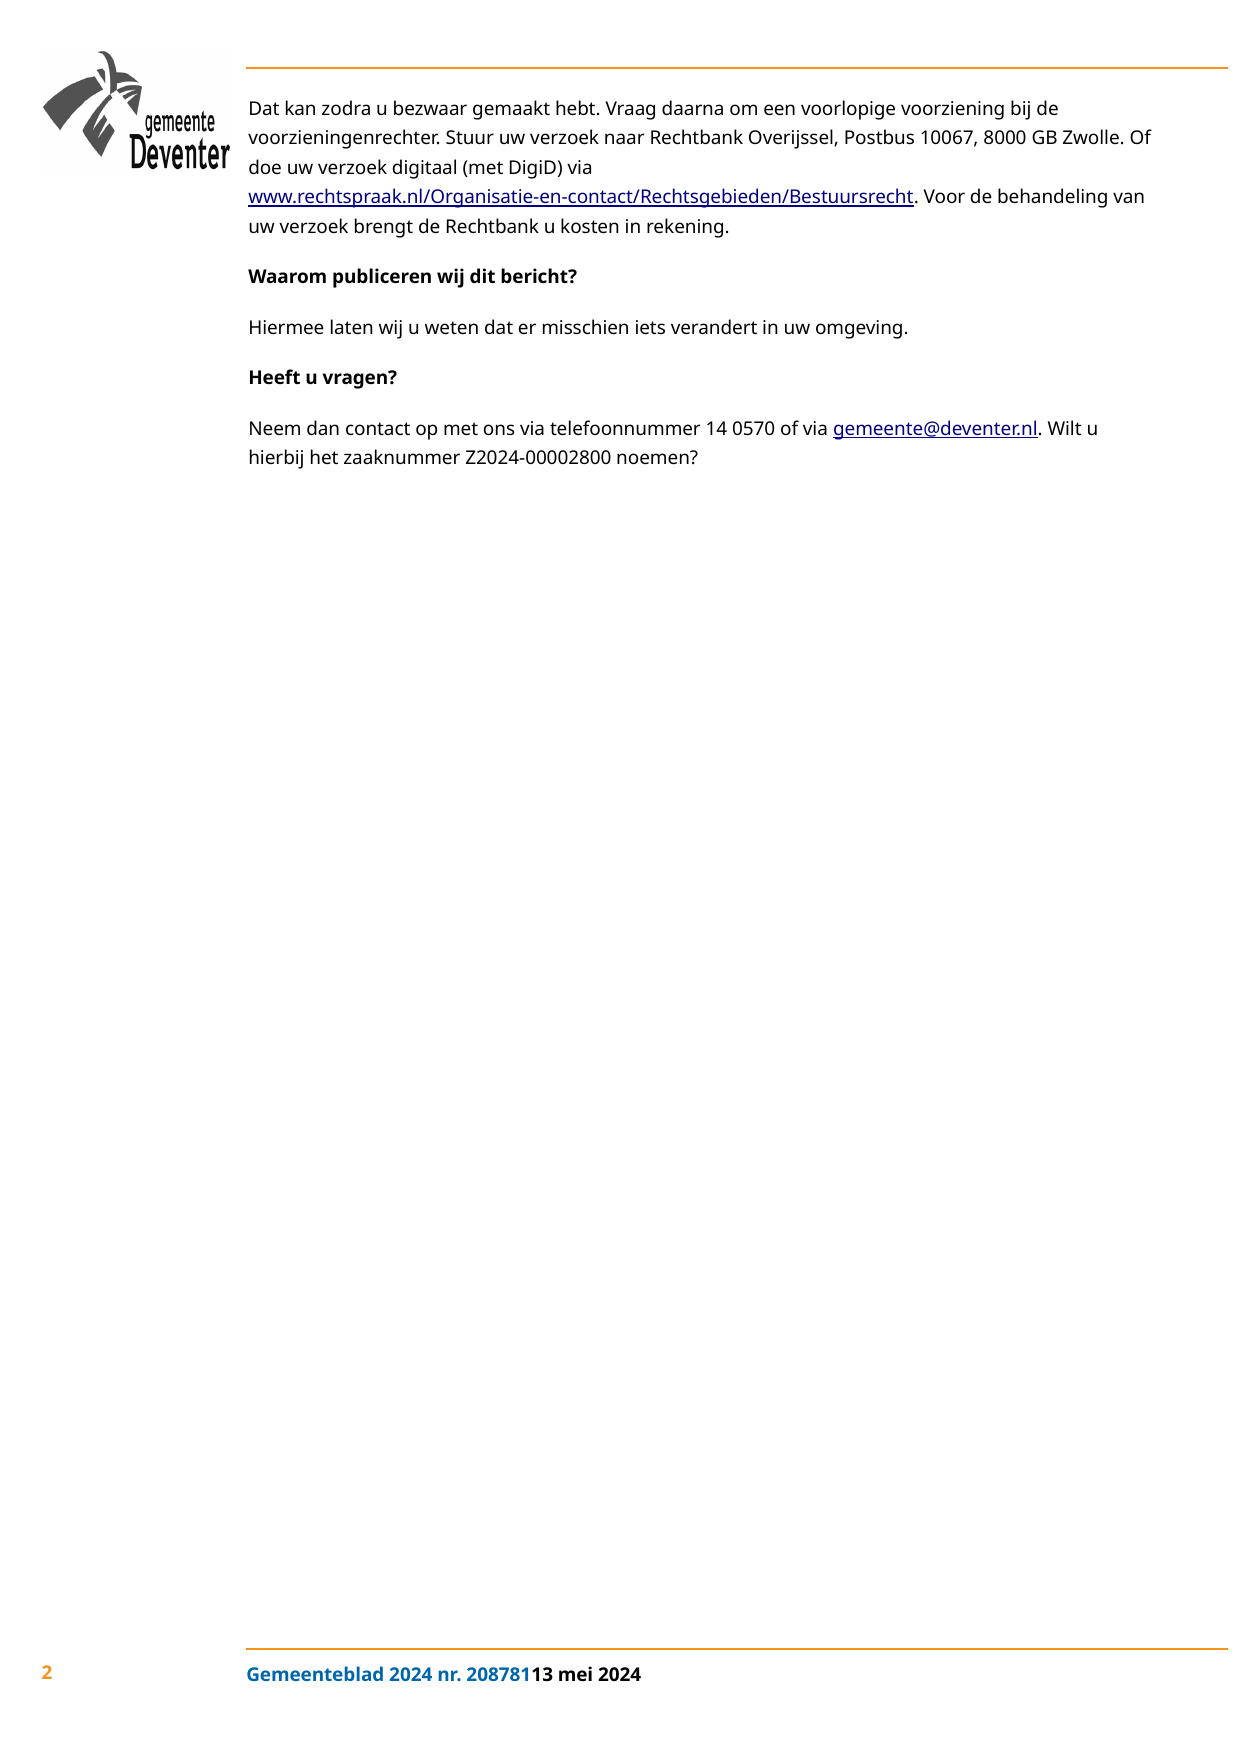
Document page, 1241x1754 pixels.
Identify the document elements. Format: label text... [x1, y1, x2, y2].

text Hiermee laten wij u weten dat er misschien iets verandert in uw omgeving. [248, 314, 1152, 340]
picture [41, 47, 231, 172]
text Dat kan zodra u bezwaar gemaakt hebt. Vraag daarna om een voorlopige voorziening bij de voorzieningenrechter. Stuur uw verzoek naar Rechtbank Overijssel, Postbus 10067, 8000 GB Zwolle. Of doe uw verzoek digitaal (met DigiD) via www.rechtspraak.nl/Organisatie-en-contact/Rechtsgebieden/Bestuursrecht. Voor de behandeling van uw verzoek brengt de Rechtbank u kosten in rekening. [248, 95, 1152, 239]
text Waarom publiceren wij dit bericht? [248, 263, 1152, 289]
text Neem dan contact op met ons via telefoonnummer 14 0570 of via gemeente@deventer.nl. Wilt u hierbij het zaaknummer Z2024-00002800 noemen? [248, 415, 1152, 470]
text Heeft u vragen? [248, 364, 1152, 390]
